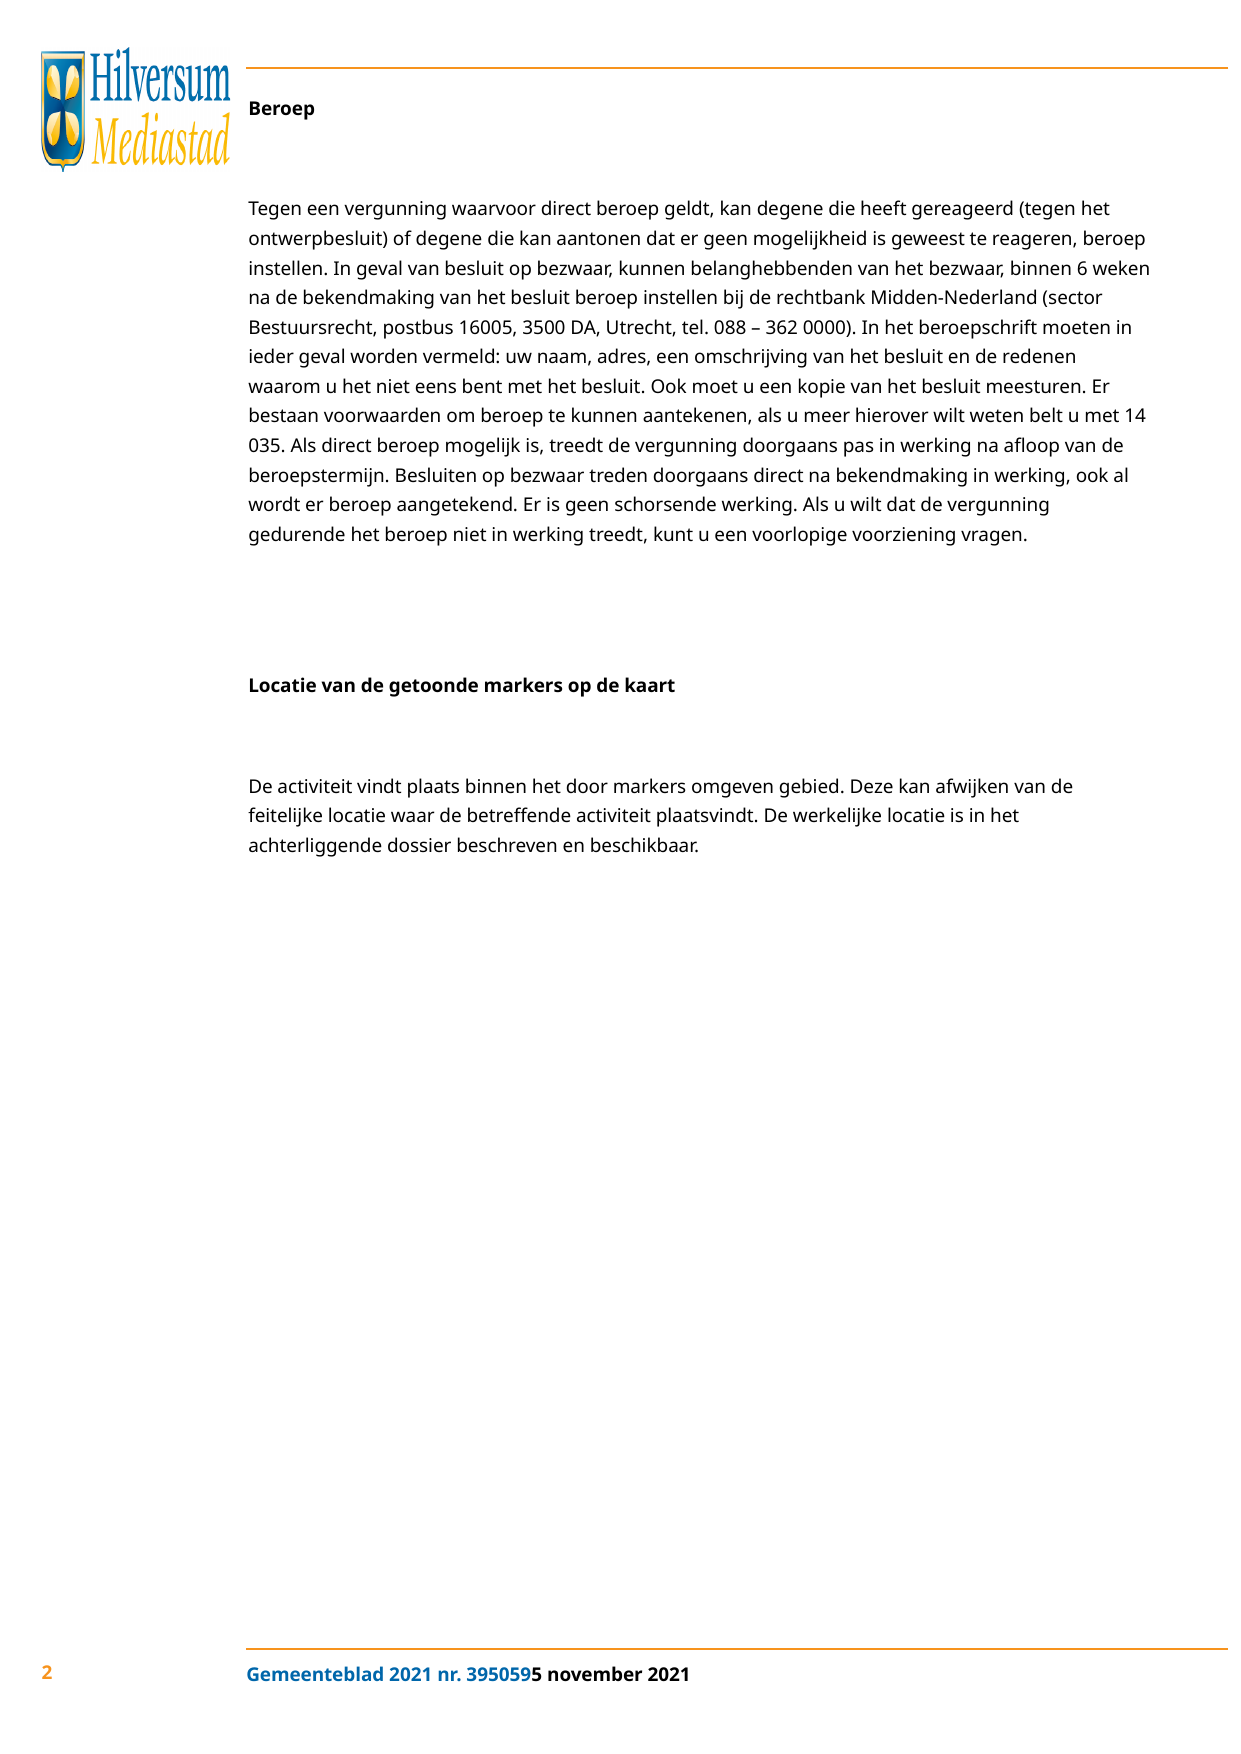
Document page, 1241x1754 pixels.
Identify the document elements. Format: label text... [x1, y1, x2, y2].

text Beroep [248, 95, 1152, 121]
text De activiteit vindt plaats binnen het door markers omgeven gebied. Deze kan afwijken van de feitelijke locatie waar de betreffende activiteit plaatsvindt. De werkelijke locatie is in het achterliggende dossier beschreven en beschikbaar. [248, 773, 1152, 858]
text Locatie van de getoonde markers op de kaart [248, 672, 1152, 698]
picture [41, 47, 231, 172]
text Tegen een vergunning waarvoor direct beroep geldt, kan degene die heeft gereageerd (tegen het ontwerpbesluit) of degene die kan aantonen dat er geen mogelijkheid is geweest te reageren, beroep instellen. In geval van besluit op bezwaar, kunnen belanghebbenden van het bezwaar, binnen 6 weken na de bekendmaking van het besluit beroep instellen bij de rechtbank Midden-Nederland (sector Bestuursrecht, postbus 16005, 3500 DA, Utrecht, tel. 088 – 362 0000). In het beroepschrift moeten in ieder geval worden vermeld: uw naam, adres, een omschrijving van het besluit en de redenen waarom u het niet eens bent met het besluit. Ook moet u een kopie van het besluit meesturen. Er bestaan voorwaarden om beroep te kunnen aantekenen, als u meer hierover wilt weten belt u met 14 035. Als direct beroep mogelijk is, treedt de vergunning doorgaans pas in werking na afloop van de beroepstermijn. Besluiten op bezwaar treden doorgaans direct na bekendmaking in werking, ook al wordt er beroep aangetekend. Er is geen schorsende werking. Als u wilt dat de vergunning gedurende het beroep niet in werking treedt, kunt u een voorlopige voorziening vragen. [248, 196, 1152, 547]
